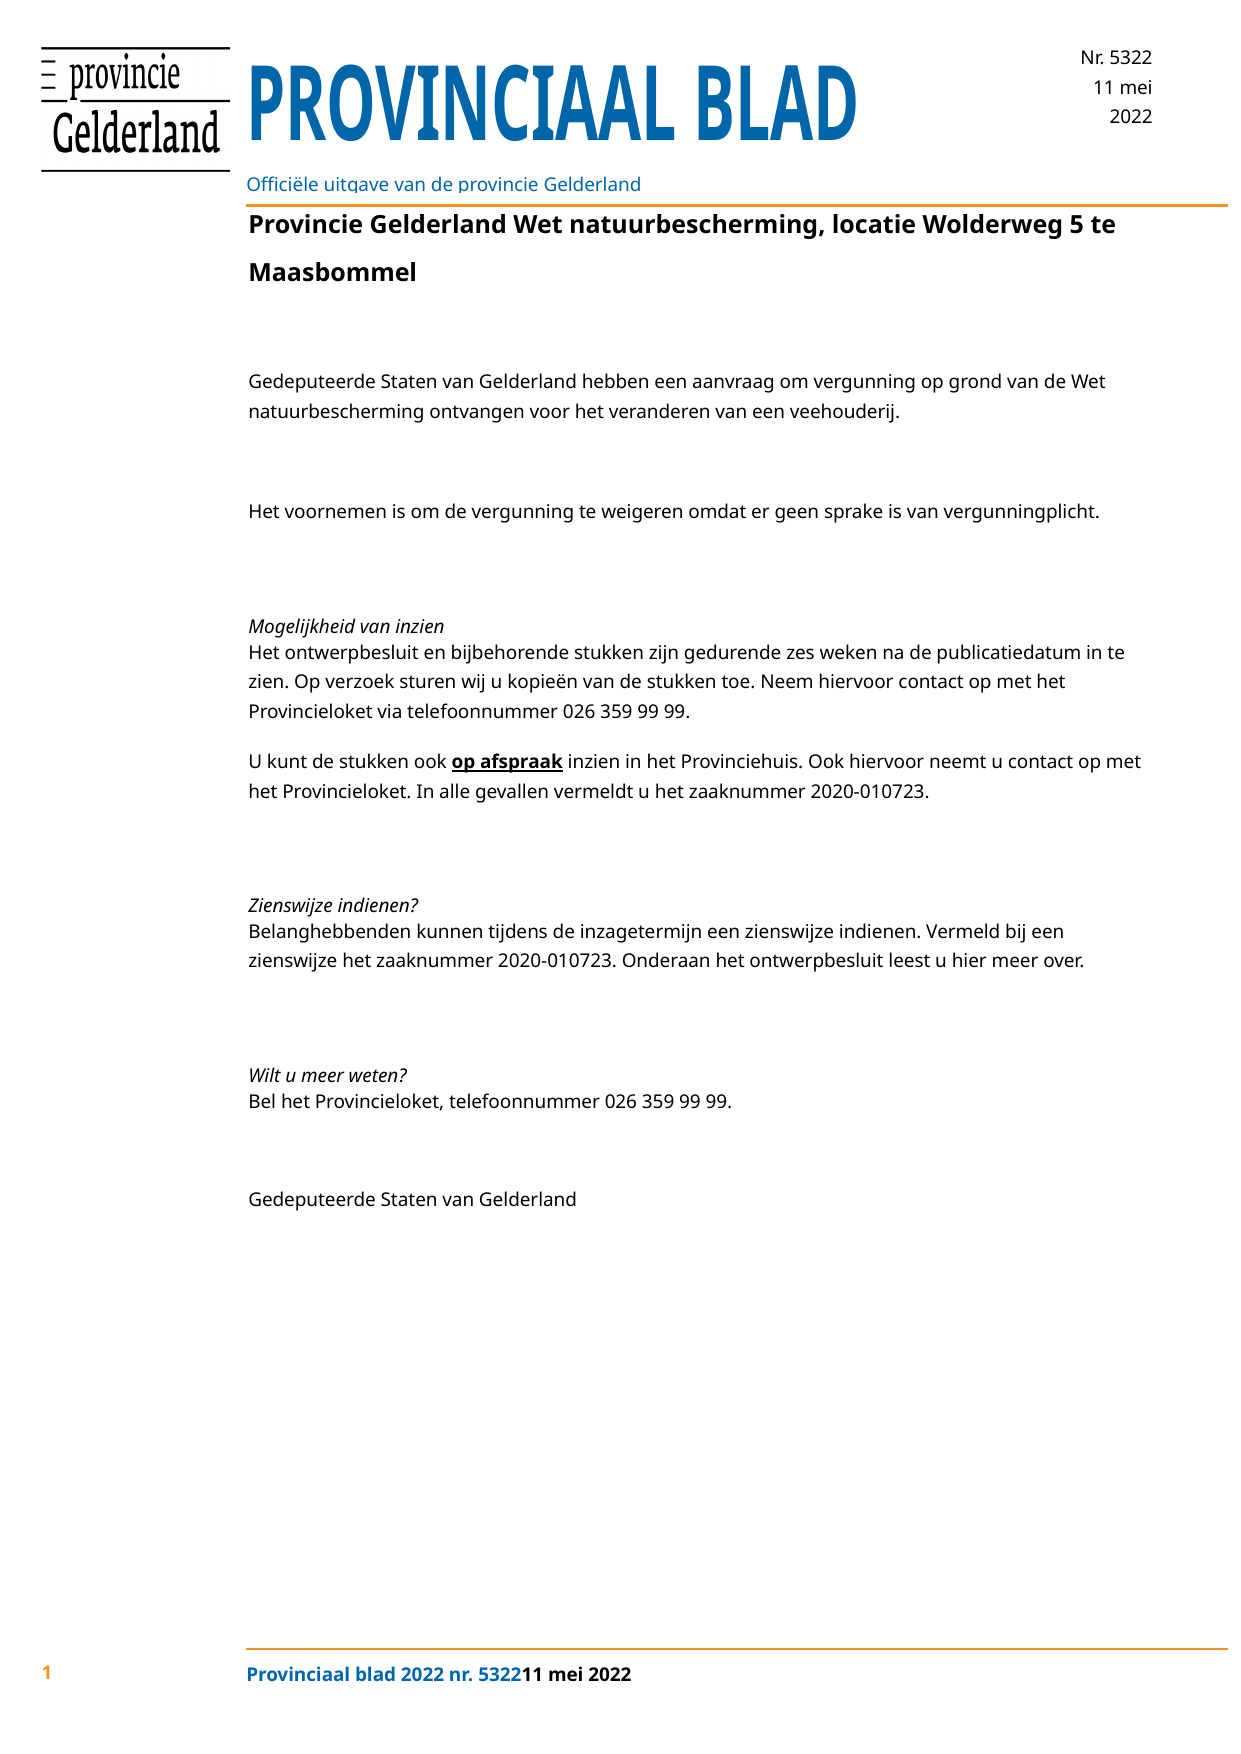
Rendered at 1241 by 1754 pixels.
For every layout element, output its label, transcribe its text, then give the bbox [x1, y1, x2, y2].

text Gedeputeerde Staten van Gelderland [248, 1186, 1152, 1212]
text Mogelijkheid van inzien [248, 613, 1152, 639]
text Zienswijze indienen? [248, 892, 1152, 918]
text Gedeputeerde Staten van Gelderland hebben een aanvraag om vergunning op grond van de Wet natuurbescherming ontvangen voor het veranderen van een veehouderij. [248, 368, 1152, 424]
picture [41, 47, 231, 172]
text Provincie Gelderland Wet natuurbescherming, locatie Wolderweg 5 te Maasbommel [248, 207, 1152, 288]
text Belanghebbenden kunnen tijdens de inzagetermijn een zienswijze indienen. Vermeld bij een zienswijze het zaaknummer 2020-010723. Onderaan het ontwerpbesluit leest u hier meer over. [248, 918, 1152, 973]
text Het voornemen is om de vergunning te weigeren omdat er geen sprake is van vergunningplicht. [248, 499, 1152, 524]
text Het ontwerpbesluit en bijbehorende stukken zijn gedurende zes weken na de publicatiedatum in te zien. Op verzoek sturen wij u kopieën van de stukken toe. Neem hiervoor contact op met het Provincieloket via telefoonnummer 026 359 99 99. [248, 639, 1152, 724]
text Wilt u meer weten? [248, 1062, 1152, 1088]
text Bel het Provincieloket, telefoonnummer 026 359 99 99. [248, 1088, 1152, 1113]
text U kunt de stukken ook op afspraak inzien in het Provinciehuis. Ook hiervoor neemt u contact op met het Provincieloket. In alle gevallen vermeldt u het zaaknummer 2020-010723. [248, 748, 1152, 804]
